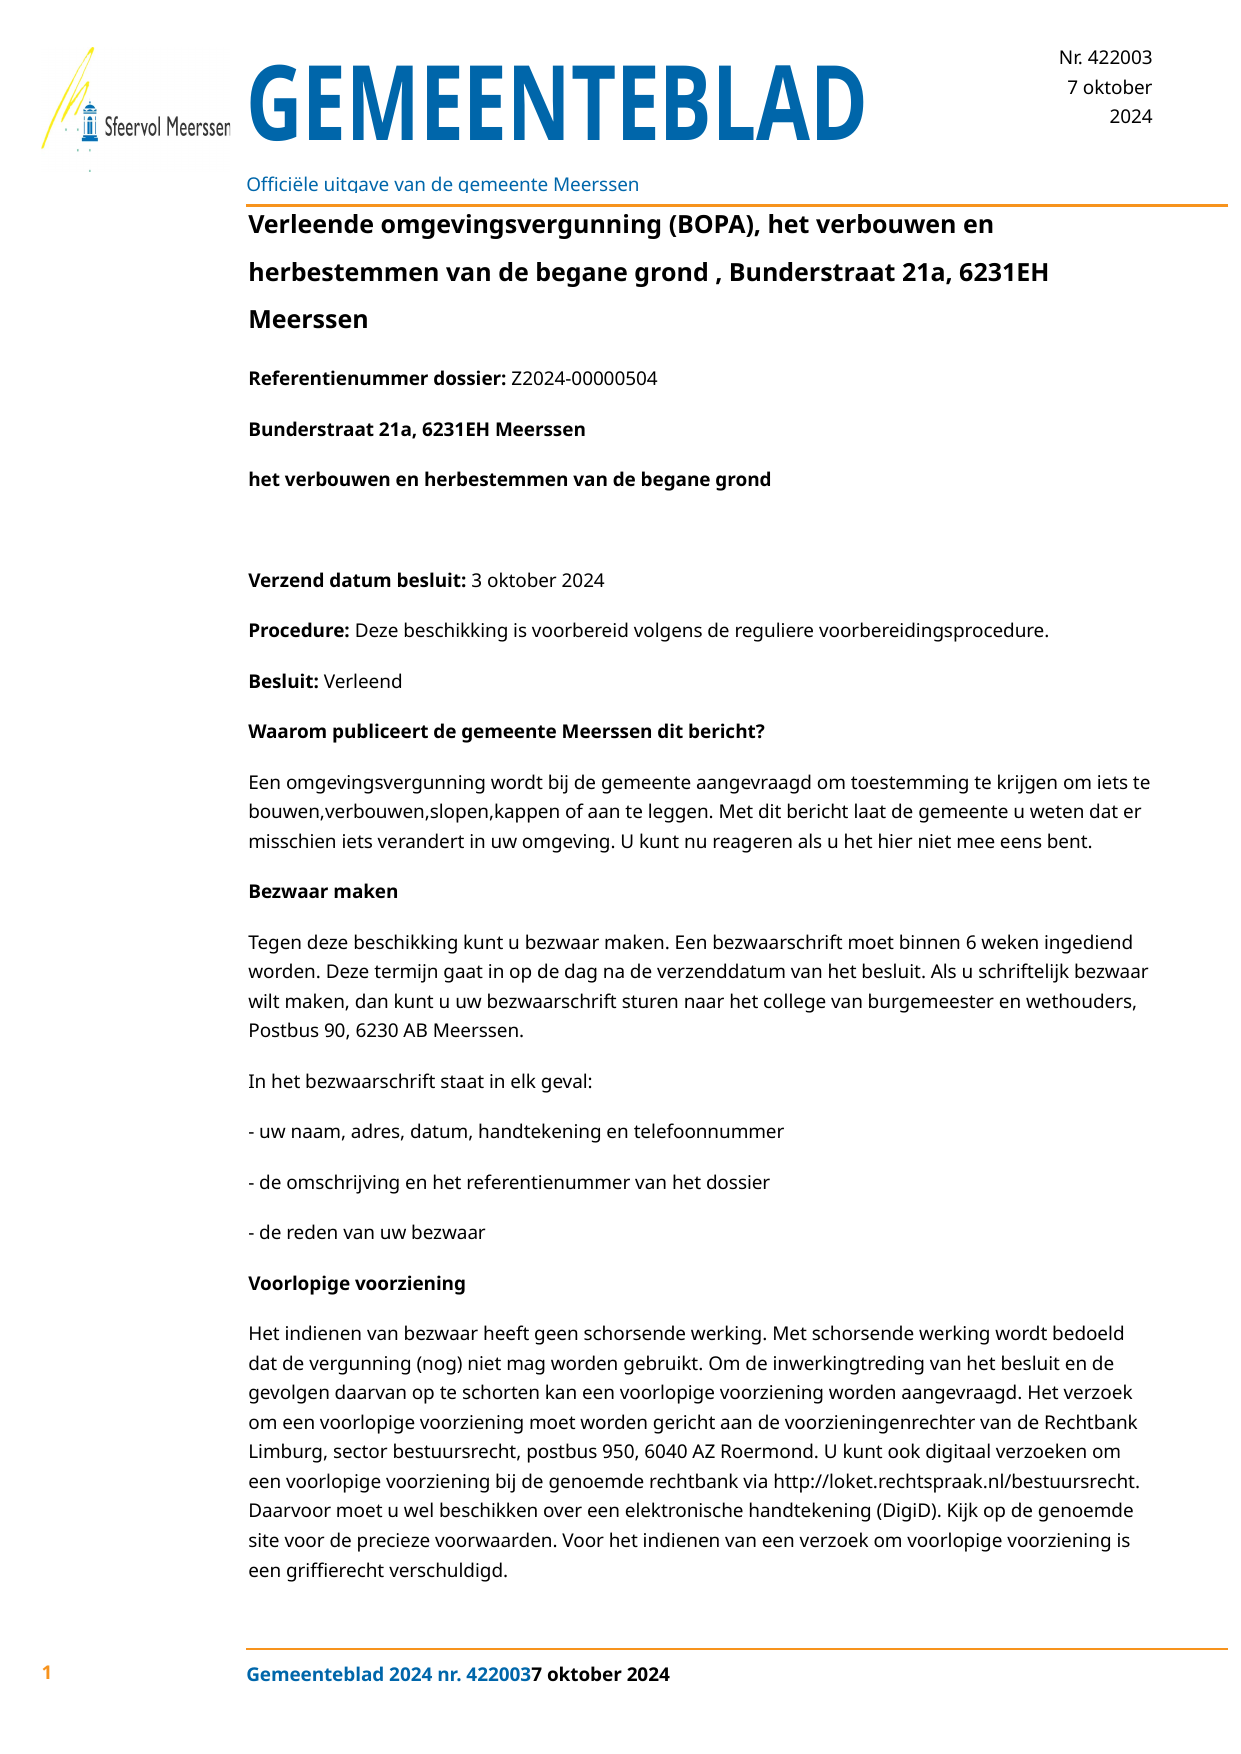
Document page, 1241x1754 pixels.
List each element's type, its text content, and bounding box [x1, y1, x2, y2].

text Procedure: Deze beschikking is voorbereid volgens de reguliere voorbereidingsprocedure. [248, 618, 1152, 643]
text Verleende omgevingsvergunning (BOPA), het verbouwen en herbestemmen van de begane grond , Bunderstraat 21a, 6231EH Meerssen [248, 207, 1152, 336]
text Waarom publiceert de gemeente Meerssen dit bericht? [248, 718, 1152, 744]
text Tegen deze beschikking kunt u bezwaar maken. Een bezwaarschrift moet binnen 6 weken ingediend worden. Deze termijn gaat in op de dag na de verzenddatum van het besluit. Als u schriftelijk bezwaar wilt maken, dan kunt u uw bezwaarschrift sturen naar het college van burgemeester en wethouders, Postbus 90, 6230 AB Meerssen. [248, 929, 1152, 1043]
text In het bezwaarschrift staat in elk geval: [248, 1068, 1152, 1094]
text Een omgevingsvergunning wordt bij de gemeente aangevraagd om toestemming te krijgen om iets te bouwen,verbouwen,slopen,kappen of aan te leggen. Met dit bericht laat de gemeente u weten dat er misschien iets verandert in uw omgeving. U kunt nu reageren als u het hier niet mee eens bent. [248, 769, 1152, 854]
text Referentienummer dossier: Z2024-00000504 [248, 366, 1152, 391]
text Voorlopige voorziening [248, 1270, 1152, 1295]
picture [41, 47, 231, 172]
text Verzend datum besluit: 3 oktober 2024 [248, 567, 1152, 593]
text - de omschrijving en het referentienummer van het dossier [248, 1169, 1152, 1194]
text het verbouwen en herbestemmen van de begane grond [248, 466, 1152, 492]
text - uw naam, adres, datum, handtekening en telefoonnummer [248, 1118, 1152, 1144]
text Bezwaar maken [248, 878, 1152, 904]
text Bunderstraat 21a, 6231EH Meerssen [248, 416, 1152, 442]
text Het indienen van bezwaar heeft geen schorsende werking. Met schorsende werking wordt bedoeld dat de vergunning (nog) niet mag worden gebruikt. Om de inwerkingtreding van het besluit en de gevolgen daarvan op te schorten kan een voorlopige voorziening worden aangevraagd. Het verzoek om een voorlopige voorziening moet worden gericht aan de voorzieningenrechter van de Rechtbank Limburg, sector bestuursrecht, postbus 950, 6040 AZ Roermond. U kunt ook digitaal verzoeken om een voorlopige voorziening bij de genoemde rechtbank via http://loket.rechtspraak.nl/bestuursrecht. Daarvoor moet u wel beschikken over een elektronische handtekening (DigiD). Kijk op de genoemde site voor de precieze voorwaarden. Voor het indienen van een verzoek om voorlopige voorziening is een griffierecht verschuldigd. [248, 1320, 1152, 1582]
text - de reden van uw bezwaar [248, 1219, 1152, 1245]
text Besluit: Verleend [248, 668, 1152, 694]
